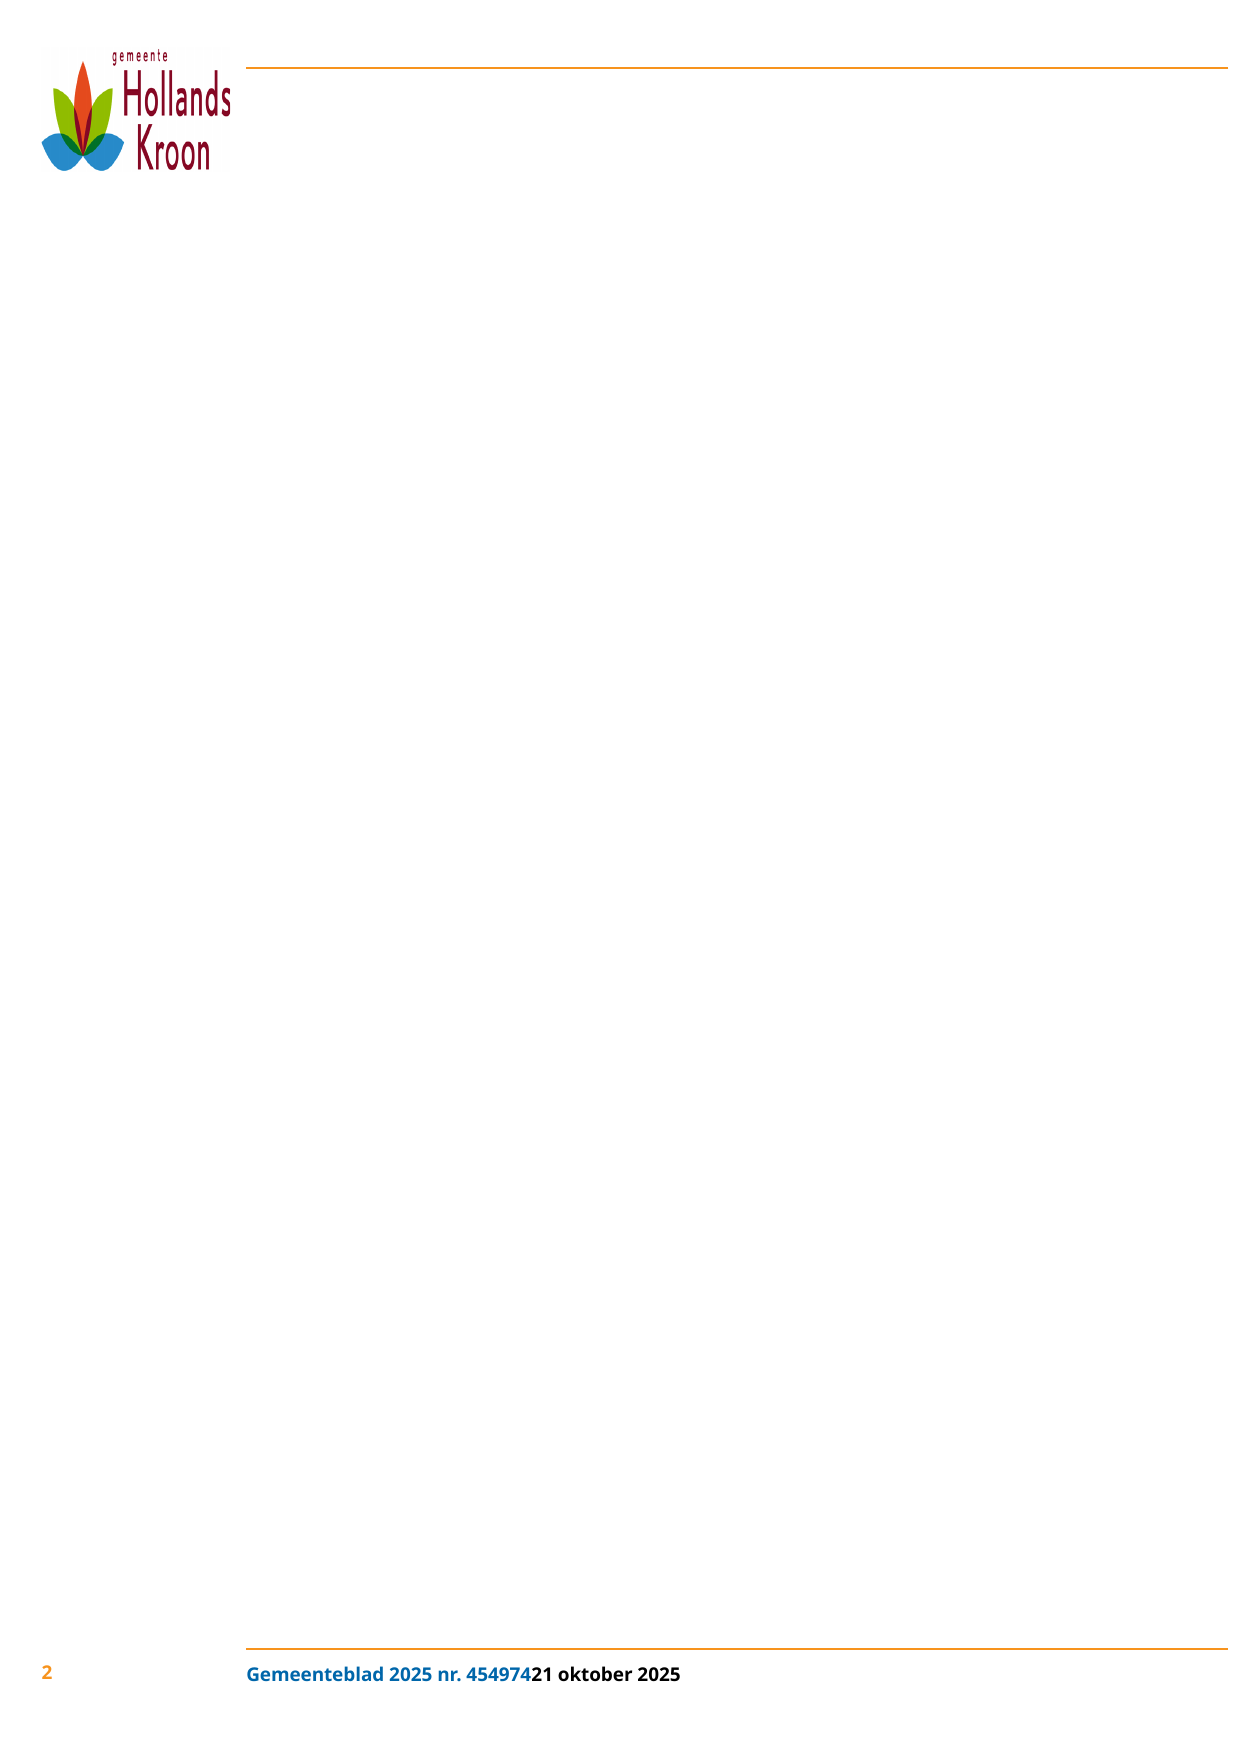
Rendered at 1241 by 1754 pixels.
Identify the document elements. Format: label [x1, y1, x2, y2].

picture [41, 47, 231, 172]
